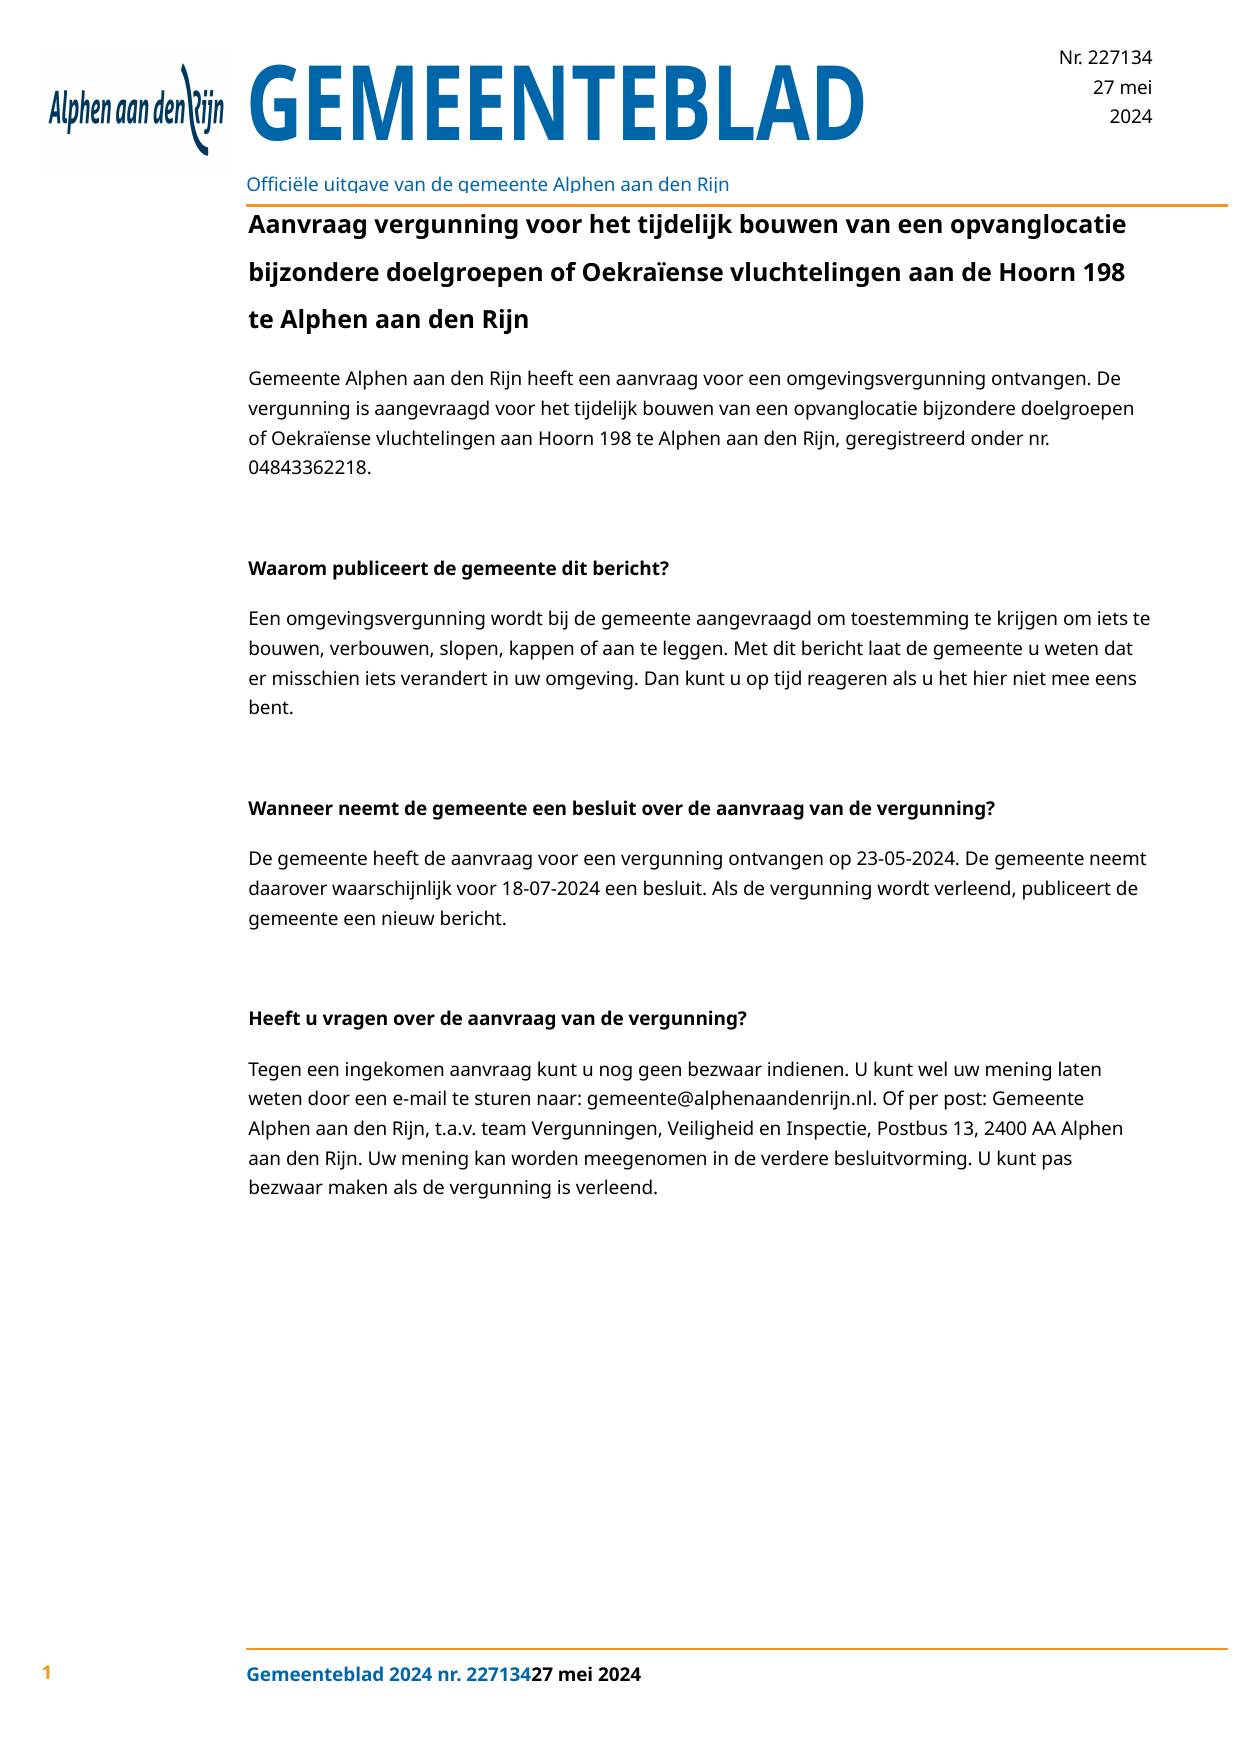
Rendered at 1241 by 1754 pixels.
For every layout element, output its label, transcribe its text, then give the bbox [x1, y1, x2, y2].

text Gemeente Alphen aan den Rijn heeft een aanvraag voor een omgevingsvergunning ontvangen. De vergunning is aangevraagd voor het tijdelijk bouwen van een opvanglocatie bijzondere doelgroepen of Oekraïense vluchtelingen aan Hoorn 198 te Alphen aan den Rijn, geregistreerd onder nr. 04843362218. [248, 366, 1152, 480]
text Heeft u vragen over de aanvraag van de vergunning? [248, 1006, 1152, 1031]
text Waarom publiceert de gemeente dit bericht? [248, 555, 1152, 581]
picture [41, 47, 231, 172]
text Tegen een ingekomen aanvraag kunt u nog geen bezwaar indienen. U kunt wel uw mening laten weten door een e-mail te sturen naar: gemeente@alphenaandenrijn.nl. Of per post: Gemeente Alphen aan den Rijn, t.a.v. team Vergunningen, Veiligheid en Inspectie, Postbus 13, 2400 AA Alphen aan den Rijn. Uw mening kan worden meegenomen in de verdere besluitvorming. U kunt pas bezwaar maken als de vergunning is verleend. [248, 1056, 1152, 1200]
text Wanneer neemt de gemeente een besluit over de aanvraag van de vergunning? [248, 795, 1152, 821]
text De gemeente heeft de aanvraag voor een vergunning ontvangen op 23-05-2024. De gemeente neemt daarover waarschijnlijk voor 18-07-2024 een besluit. Als de vergunning wordt verleend, publiceert de gemeente een nieuw bericht. [248, 846, 1152, 930]
text Een omgevingsvergunning wordt bij de gemeente aangevraagd om toestemming te krijgen om iets te bouwen, verbouwen, slopen, kappen of aan te leggen. Met dit bericht laat de gemeente u weten dat er misschien iets verandert in uw omgeving. Dan kunt u op tijd reageren als u het hier niet mee eens bent. [248, 606, 1152, 720]
text Aanvraag vergunning voor het tijdelijk bouwen van een opvanglocatie bijzondere doelgroepen of Oekraïense vluchtelingen aan de Hoorn 198 te Alphen aan den Rijn [248, 207, 1152, 336]
